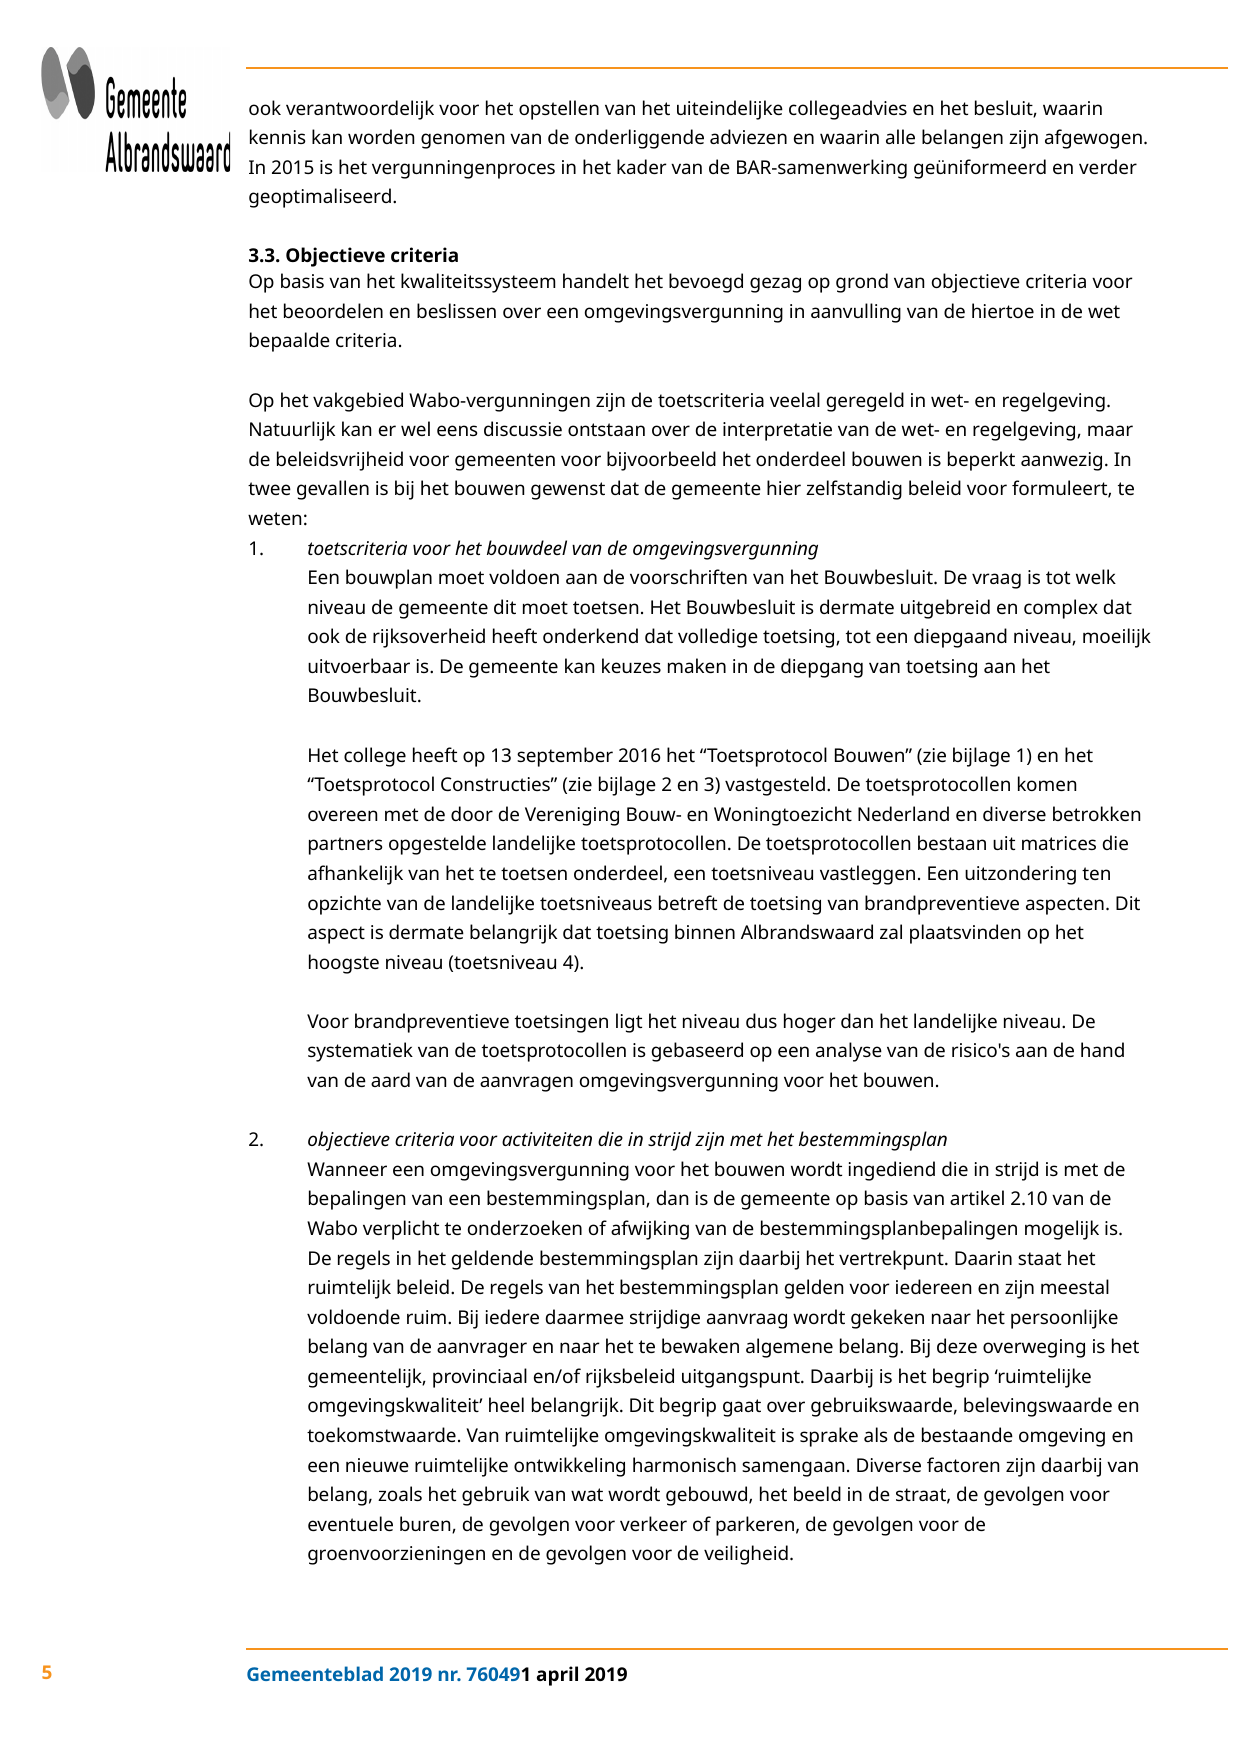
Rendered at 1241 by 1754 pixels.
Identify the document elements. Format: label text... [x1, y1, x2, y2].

list Wanneer een omgevingsvergunning voor het bouwen wordt ingediend die in strijd is met de bepalingen van een bestemmingsplan, dan is de gemeente op basis van artikel 2.10 van de Wabo verplicht te onderzoeken of afwijking van de bestemmingsplanbepalingen mogelijk is. De regels in het geldende bestemmingsplan zijn daarbij het vertrekpunt. Daarin staat het ruimtelijk beleid. De regels van het bestemmingsplan gelden voor iedereen en zijn meestal voldoende ruim. Bij iedere daarmee strijdige aanvraag wordt gekeken naar het persoonlijke belang van de aanvrager en naar het te bewaken algemene belang. Bij deze overweging is het gemeentelijk, provinciaal en/of rijksbeleid uitgangspunt. Daarbij is het begrip ‘ruimtelijke omgevingskwaliteit’ heel belangrijk. Dit begrip gaat over gebruikswaarde, belevingswaarde en toekomstwaarde. Van ruimtelijke omgevingskwaliteit is sprake als de bestaande omgeving en een nieuwe ruimtelijke ontwikkeling harmonisch samengaan. Diverse factoren zijn daarbij van belang, zoals het gebruik van wat wordt gebouwd, het beeld in de straat, de gevolgen voor eventuele buren, de gevolgen voor verkeer of parkeren, de gevolgen voor de groenvoorzieningen en de gevolgen voor de veiligheid. [248, 1156, 1152, 1566]
list toetscriteria voor het bouwdeel van de omgevingsvergunning [248, 535, 1152, 560]
list Voor brandpreventieve toetsingen ligt het niveau dus hoger dan het landelijke niveau. De systematiek van de toetsprotocollen is gebaseerd op een analyse van de risico's aan de hand van de aard van de aanvragen omgevingsvergunning voor het bouwen. [248, 1008, 1152, 1093]
text ook verantwoordelijk voor het opstellen van het uiteindelijke collegeadvies en het besluit, waarin kennis kan worden genomen van de onderliggende adviezen en waarin alle belangen zijn afgewogen. In 2015 is het vergunningenproces in het kader van de BAR-samenwerking geüniformeerd en verder geoptimaliseerd. [248, 95, 1152, 209]
text 3.3. Objectieve criteria [248, 243, 1152, 268]
text Op basis van het kwaliteitssysteem handelt het bevoegd gezag op grond van objectieve criteria voor het beoordelen en beslissen over een omgevingsvergunning in aanvulling van de hiertoe in de wet bepaalde criteria. [248, 268, 1152, 353]
list Een bouwplan moet voldoen aan de voorschriften van het Bouwbesluit. De vraag is tot welk niveau de gemeente dit moet toetsen. Het Bouwbesluit is dermate uitgebreid en complex dat ook de rijksoverheid heeft onderkend dat volledige toetsing, tot een diepgaand niveau, moeilijk uitvoerbaar is. De gemeente kan keuzes maken in de diepgang van toetsing aan het Bouwbesluit. [248, 564, 1152, 708]
text Op het vakgebied Wabo-vergunningen zijn de toetscriteria veelal geregeld in wet- en regelgeving. Natuurlijk kan er wel eens discussie ontstaan over de interpretatie van de wet- en regelgeving, maar de beleidsvrijheid voor gemeenten voor bijvoorbeeld het onderdeel bouwen is beperkt aanwezig. In twee gevallen is bij het bouwen gewenst dat de gemeente hier zelfstandig beleid voor formuleert, te weten: [248, 387, 1152, 531]
picture [41, 47, 231, 172]
list Het college heeft op 13 september 2016 het “Toetsprotocol Bouwen” (zie bijlage 1) en het “Toetsprotocol Constructies” (zie bijlage 2 en 3) vastgesteld. De toetsprotocollen komen overeen met de door de Vereniging Bouw- en Woningtoezicht Nederland en diverse betrokken partners opgestelde landelijke toetsprotocollen. De toetsprotocollen bestaan uit matrices die afhankelijk van het te toetsen onderdeel, een toetsniveau vastleggen. Een uitzondering ten opzichte van de landelijke toetsniveaus betreft de toetsing van brandpreventieve aspecten. Dit aspect is dermate belangrijk dat toetsing binnen Albrandswaard zal plaatsvinden op het hoogste niveau (toetsniveau 4). [248, 742, 1152, 974]
list objectieve criteria voor activiteiten die in strijd zijn met het bestemmingsplan [248, 1126, 1152, 1152]
